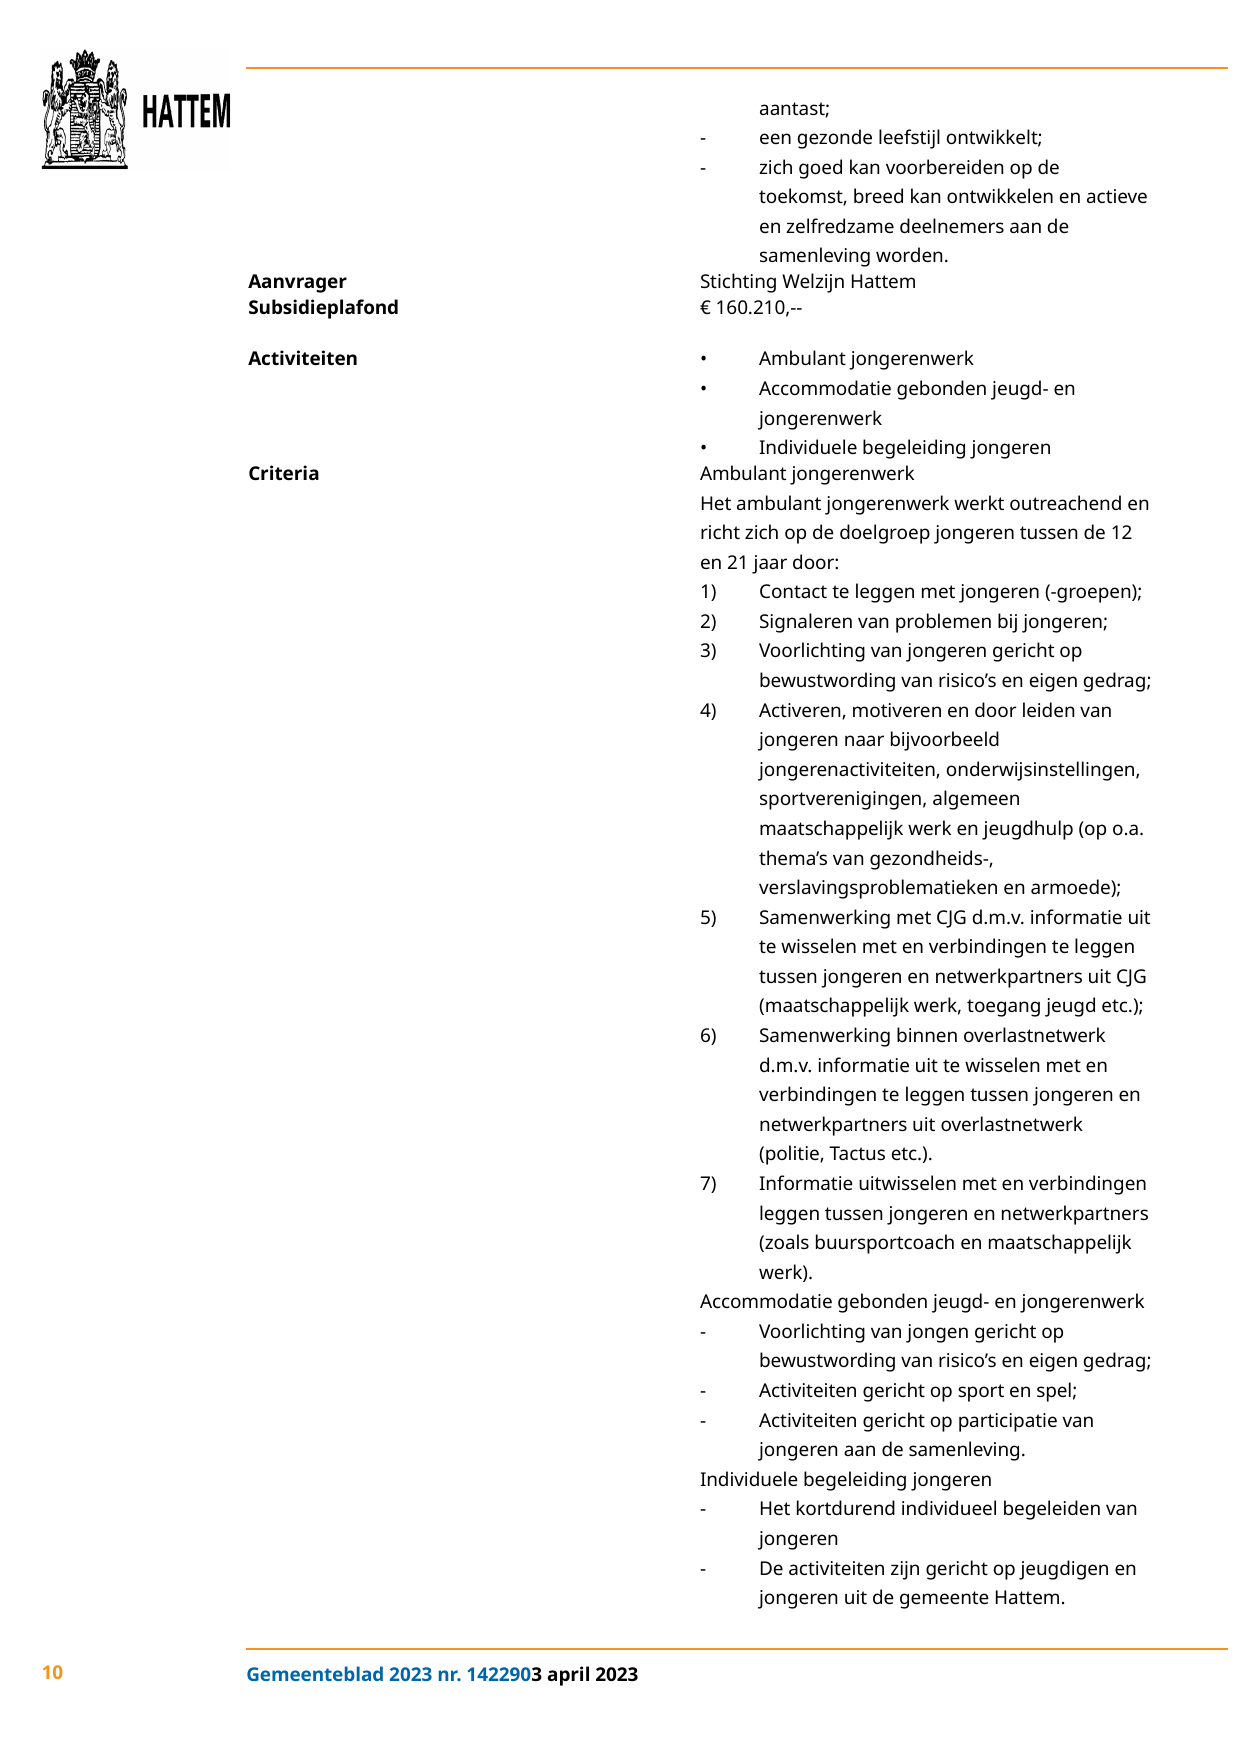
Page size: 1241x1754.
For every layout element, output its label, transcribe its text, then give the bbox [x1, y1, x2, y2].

picture [41, 47, 231, 172]
table_cell [248, 320, 700, 346]
table_cell [700, 320, 1152, 346]
table_cell Ambulant jongerenwerk Accommodatie gebonden jeugd- en jongerenwerk Individuele begeleiding jongeren [700, 346, 1152, 460]
table_cell Criteria [248, 460, 700, 1610]
table_cell Aanvrager [248, 269, 700, 294]
table_cell Stichting Welzijn Hattem [700, 269, 1152, 294]
table_cell Activiteiten [248, 346, 700, 460]
table_cell € 160.210,-- [700, 294, 1152, 320]
table_cell Ambulant jongerenwerk Het ambulant jongerenwerk werkt outreachend en richt zich op de doelgroep jongeren tussen de 12 en 21 jaar door: Contact te leggen met jongeren (-groepen); Signaleren van problemen bij jongeren; Voorlichting van jongeren gericht op bewustwording van risico’s en eigen gedrag; Activeren, motiveren en door leiden van jongeren naar bijvoorbeeld jongerenactiviteiten, onderwijsinstellingen, sportverenigingen, algemeen maatschappelijk werk en jeugdhulp (op o.a. thema’s van gezondheids-, verslavingsproblematieken en armoede); Samenwerking met CJG d.m.v. informatie uit te wisselen met en verbindingen te leggen tussen jongeren en netwerkpartners uit CJG (maatschappelijk werk, toegang jeugd etc.); Samenwerking binnen overlastnetwerk d.m.v. informatie uit te wisselen met en verbindingen te leggen tussen jongeren en netwerkpartners uit overlastnetwerk (politie, Tactus etc.). Informatie uitwisselen met en verbindingen leggen tussen jongeren en netwerkpartners (zoals buursportcoach en maatschappelijk werk). Accommodatie gebonden jeugd- en jongerenwerk Voorlichting van jongen gericht op bewustwording van risico’s en eigen gedrag; Activiteiten gericht op sport en spel; Activiteiten gericht op participatie van jongeren aan de samenleving. Individuele begeleiding jongeren Het kortdurend individueel begeleiden van jongeren De activiteiten zijn gericht op jeugdigen en jongeren uit de gemeente Hattem. [700, 460, 1152, 1610]
table_cell aantast; een gezonde leefstijl ontwikkelt; zich goed kan voorbereiden op de toekomst, breed kan ontwikkelen en actieve en zelfredzame deelnemers aan de samenleving worden. [700, 95, 1152, 268]
table_cell [248, 95, 700, 268]
table_cell Subsidieplafond [248, 294, 700, 320]
